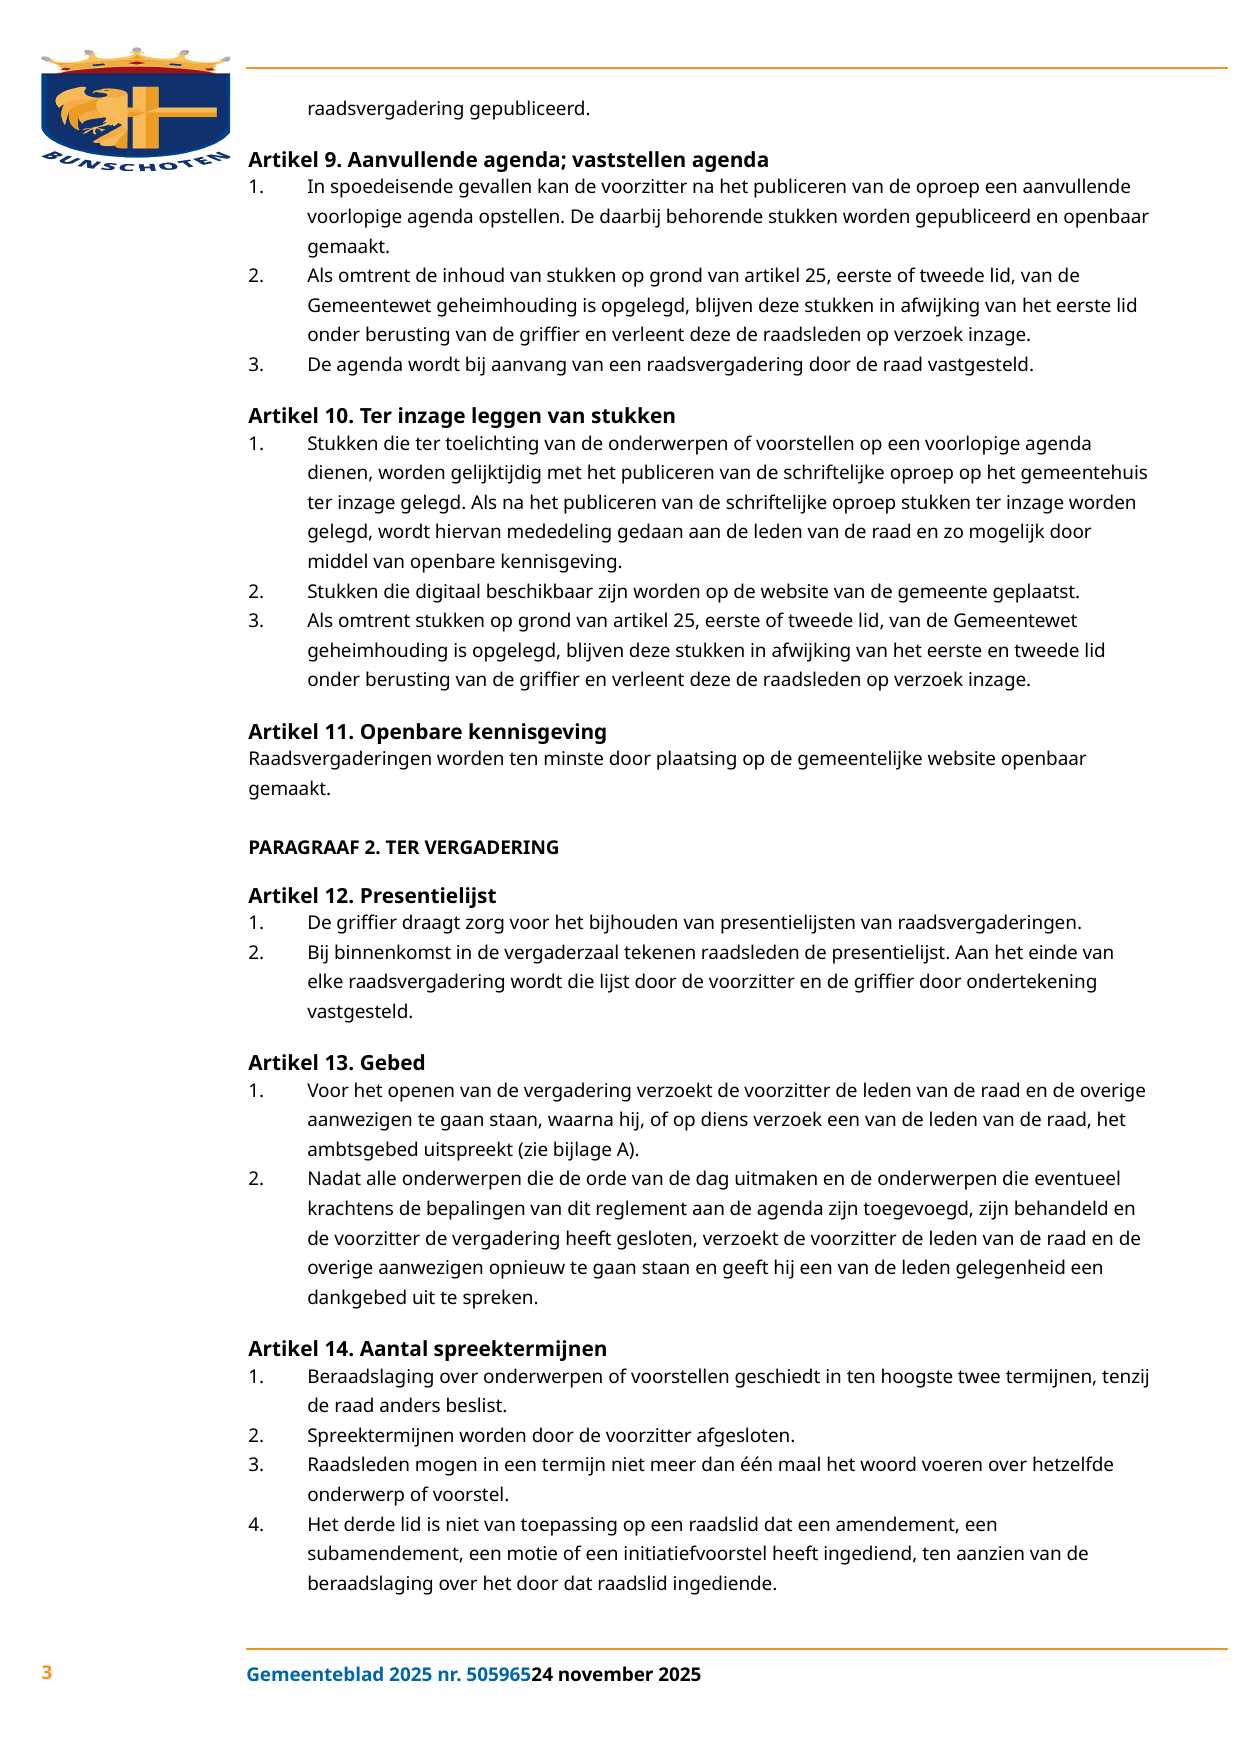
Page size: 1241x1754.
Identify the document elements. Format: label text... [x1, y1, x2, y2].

list In spoedeisende gevallen kan de voorzitter na het publiceren van de oproep een aanvullende voorlopige agenda opstellen. De daarbij behorende stukken worden gepubliceerd en openbaar gemaakt. [248, 174, 1152, 258]
list Het derde lid is niet van toepassing op een raadslid dat een amendement, een subamendement, een motie of een initiatiefvoorstel heeft ingediend, ten aanzien van de beraadslaging over het door dat raadslid ingediende. [248, 1511, 1152, 1596]
list Stukken die ter toelichting van de onderwerpen of voorstellen op een voorlopige agenda dienen, worden gelijktijdig met het publiceren van de schriftelijke oproep op het gemeentehuis ter inzage gelegd. Als na het publiceren van de schriftelijke oproep stukken ter inzage worden gelegd, wordt hiervan mededeling gedaan aan de leden van de raad en zo mogelijk door middel van openbare kennisgeving. [248, 430, 1152, 574]
text Artikel 13. Gebed [248, 1048, 1152, 1077]
list Raadsleden mogen in een termijn niet meer dan één maal het woord voeren over hetzelfde onderwerp of voorstel. [248, 1452, 1152, 1507]
list De griffier draagt zorg voor het bijhouden van presentielijsten van raadsvergaderingen. [248, 909, 1152, 935]
list Beraadslaging over onderwerpen of voorstellen geschiedt in ten hoogste twee termijnen, tenzij de raad anders beslist. [248, 1363, 1152, 1418]
list Als omtrent de inhoud van stukken op grond van artikel 25, eerste of tweede lid, van de Gemeentewet geheimhouding is opgelegd, blijven deze stukken in afwijking van het eerste lid onder berusting van de griffier en verleent deze de raadsleden op verzoek inzage. [248, 262, 1152, 347]
text Artikel 14. Aantal spreektermijnen [248, 1334, 1152, 1363]
list Voor het openen van de vergadering verzoekt de voorzitter de leden van de raad en de overige aanwezigen te gaan staan, waarna hij, of op diens verzoek een van de leden van de raad, het ambtsgebed uitspreekt (zie bijlage A). [248, 1077, 1152, 1162]
list De agenda wordt bij aanvang van een raadsvergadering door de raad vastgesteld. [248, 351, 1152, 377]
list Als omtrent stukken op grond van artikel 25, eerste of tweede lid, van de Gemeentewet geheimhouding is opgelegd, blijven deze stukken in afwijking van het eerste en tweede lid onder berusting van de griffier en verleent deze de raadsleden op verzoek inzage. [248, 607, 1152, 692]
text Artikel 11. Openbare kennisgeving [248, 717, 1152, 746]
list Stukken die digitaal beschikbaar zijn worden op de website van de gemeente geplaatst. [248, 578, 1152, 604]
list Spreektermijnen worden door de voorzitter afgesloten. [248, 1422, 1152, 1448]
text Artikel 10. Ter inzage leggen van stukken [248, 402, 1152, 430]
text Raadsvergaderingen worden ten minste door plaatsing op de gemeentelijke website openbaar gemaakt. [248, 746, 1152, 801]
text Artikel 12. Presentielijst [248, 881, 1152, 909]
list Bij binnenkomst in de vergaderzaal tekenen raadsleden de presentielijst. Aan het einde van elke raadsvergadering wordt die lijst door de voorzitter en de griffier door ondertekening vastgesteld. [248, 939, 1152, 1024]
text PARAGRAAF 2. TER VERGADERING [248, 834, 1152, 860]
list raadsvergadering gepubliceerd. [248, 95, 1152, 121]
picture [41, 47, 231, 172]
text Artikel 9. Aanvullende agenda; vaststellen agenda [248, 145, 1152, 174]
list Nadat alle onderwerpen die de orde van de dag uitmaken en de onderwerpen die eventueel krachtens de bepalingen van dit reglement aan de agenda zijn toegevoegd, zijn behandeld en de voorzitter de vergadering heeft gesloten, verzoekt de voorzitter de leden van de raad en de overige aanwezigen opnieuw te gaan staan en geeft hij een van de leden gelegenheid een dankgebed uit te spreken. [248, 1166, 1152, 1310]
